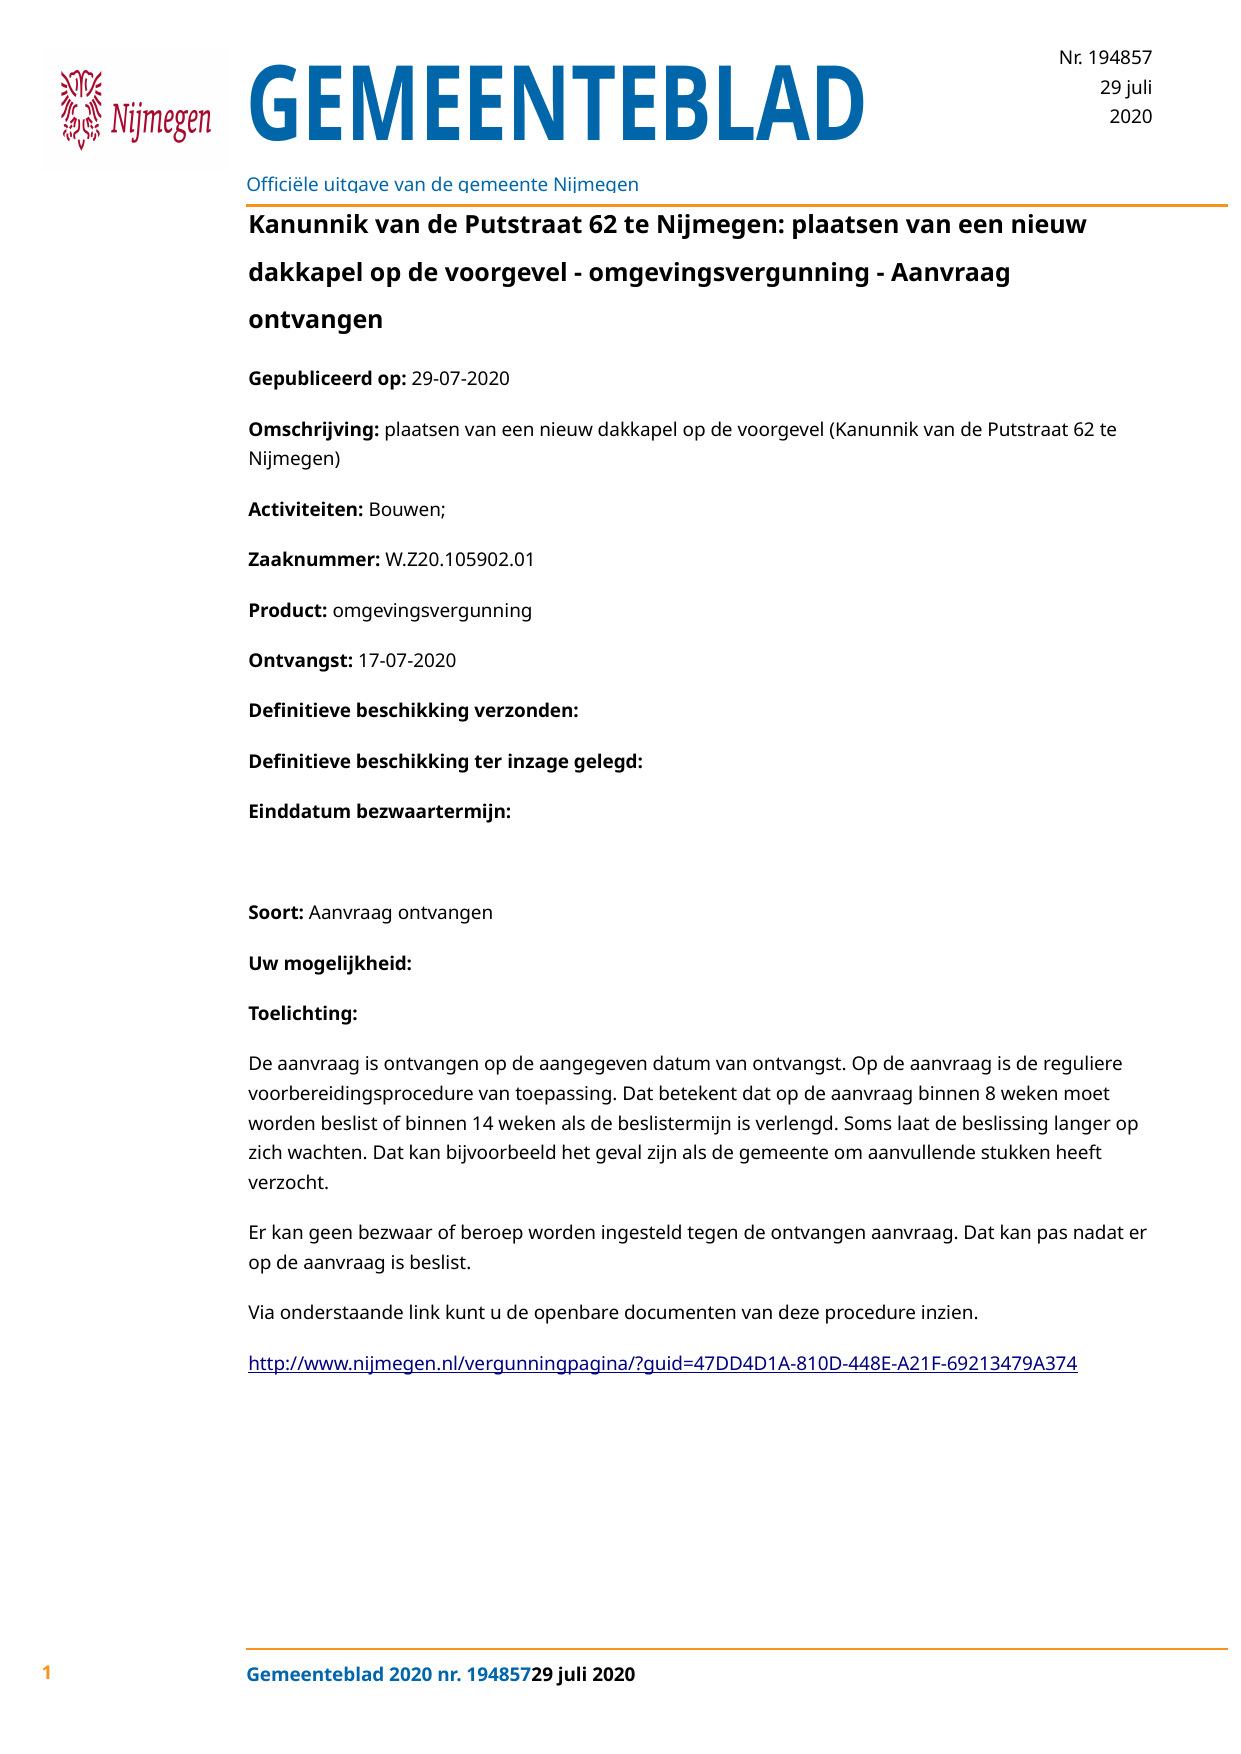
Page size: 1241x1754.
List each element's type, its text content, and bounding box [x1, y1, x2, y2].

text Gepubliceerd op: 29-07-2020 [248, 366, 1152, 391]
text Kanunnik van de Putstraat 62 te Nijmegen: plaatsen van een nieuw dakkapel op de voorgevel - omgevingsvergunning - Aanvraag ontvangen [248, 207, 1152, 336]
text Ontvangst: 17-07-2020 [248, 647, 1152, 673]
text De aanvraag is ontvangen op de aangegeven datum van ontvangst. Op de aanvraag is de reguliere voorbereidingsprocedure van toepassing. Dat betekent dat op de aanvraag binnen 8 weken moet worden beslist of binnen 14 weken als de beslistermijn is verlengd. Soms laat de beslissing langer op zich wachten. Dat kan bijvoorbeeld het geval zijn als de gemeente om aanvullende stukken heeft verzocht. [248, 1051, 1152, 1194]
text Zaaknummer: W.Z20.105902.01 [248, 546, 1152, 572]
text Activiteiten: Bouwen; [248, 496, 1152, 522]
text Er kan geen bezwaar of beroep worden ingesteld tegen de ontvangen aanvraag. Dat kan pas nadat er op de aanvraag is beslist. [248, 1219, 1152, 1274]
text Via onderstaande link kunt u de openbare documenten van deze procedure inzien. [248, 1299, 1152, 1325]
text Product: omgevingsvergunning [248, 597, 1152, 622]
text Definitieve beschikking ter inzage gelegd: [248, 748, 1152, 774]
text Definitieve beschikking verzonden: [248, 698, 1152, 723]
text Omschrijving: plaatsen van een nieuw dakkapel op de voorgevel (Kanunnik van de Putstraat 62 te Nijmegen) [248, 416, 1152, 471]
text http://www.nijmegen.nl/vergunningpagina/?guid=47DD4D1A-810D-448E-A21F-69213479A374 [248, 1350, 1152, 1375]
text Uw mogelijkheid: [248, 950, 1152, 975]
text Toelichting: [248, 1000, 1152, 1026]
picture [41, 47, 231, 172]
text Einddatum bezwaartermijn: [248, 798, 1152, 824]
text Soort: Aanvraag ontvangen [248, 899, 1152, 925]
